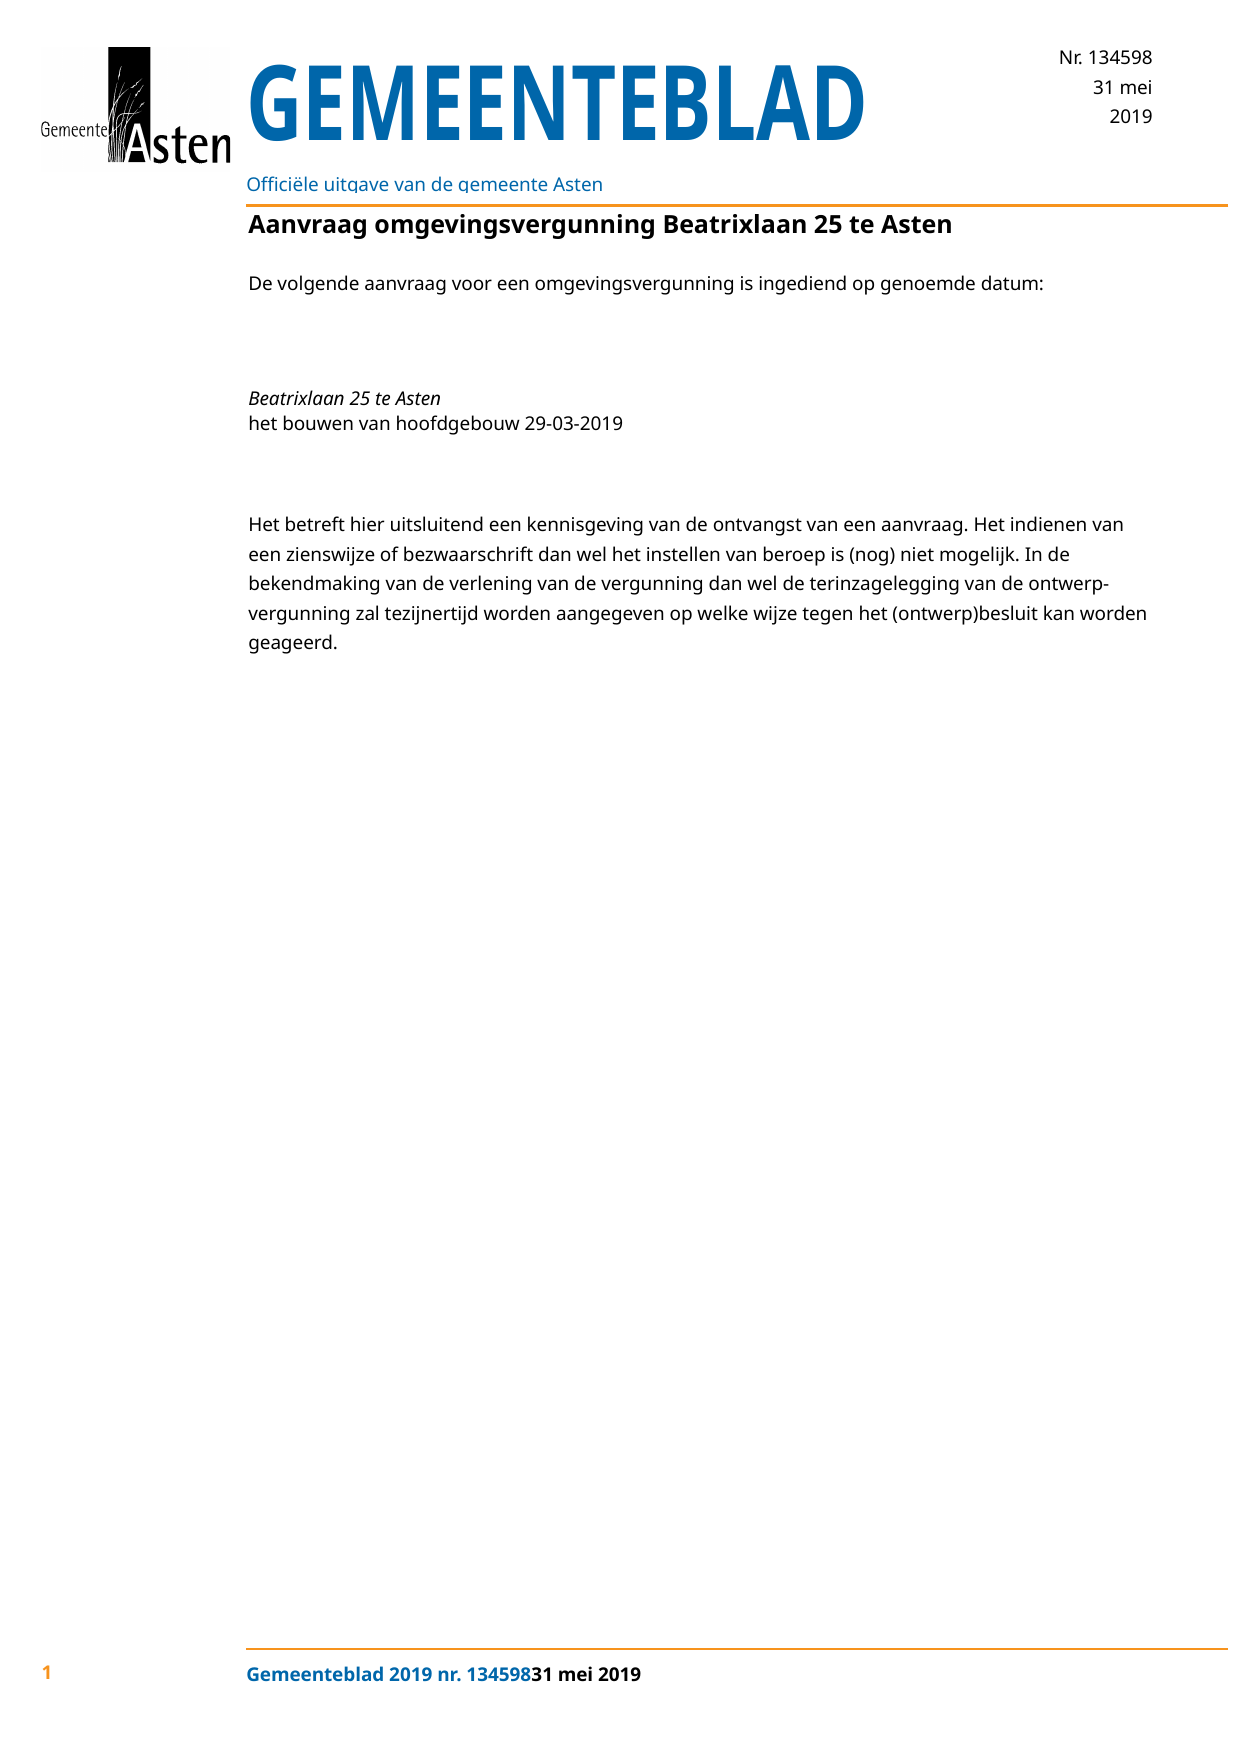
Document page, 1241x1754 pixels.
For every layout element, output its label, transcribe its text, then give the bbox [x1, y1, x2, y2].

text Het betreft hier uitsluitend een kennisgeving van de ontvangst van een aanvraag. Het indienen van een zienswijze of bezwaarschrift dan wel het instellen van beroep is (nog) niet mogelijk. In de bekendmaking van de verlening van de vergunning dan wel de terinzagelegging van de ontwerp-vergunning zal tezijnertijd worden aangegeven op welke wijze tegen het (ontwerp)besluit kan worden geageerd. [248, 511, 1152, 655]
text Beatrixlaan 25 te Asten [248, 385, 1152, 410]
text het bouwen van hoofdgebouw 29-03-2019 [248, 410, 1152, 436]
text De volgende aanvraag voor een omgevingsvergunning is ingediend op genoemde datum: [248, 270, 1152, 296]
picture [41, 47, 231, 172]
text Aanvraag omgevingsvergunning Beatrixlaan 25 te Asten [248, 207, 1152, 241]
